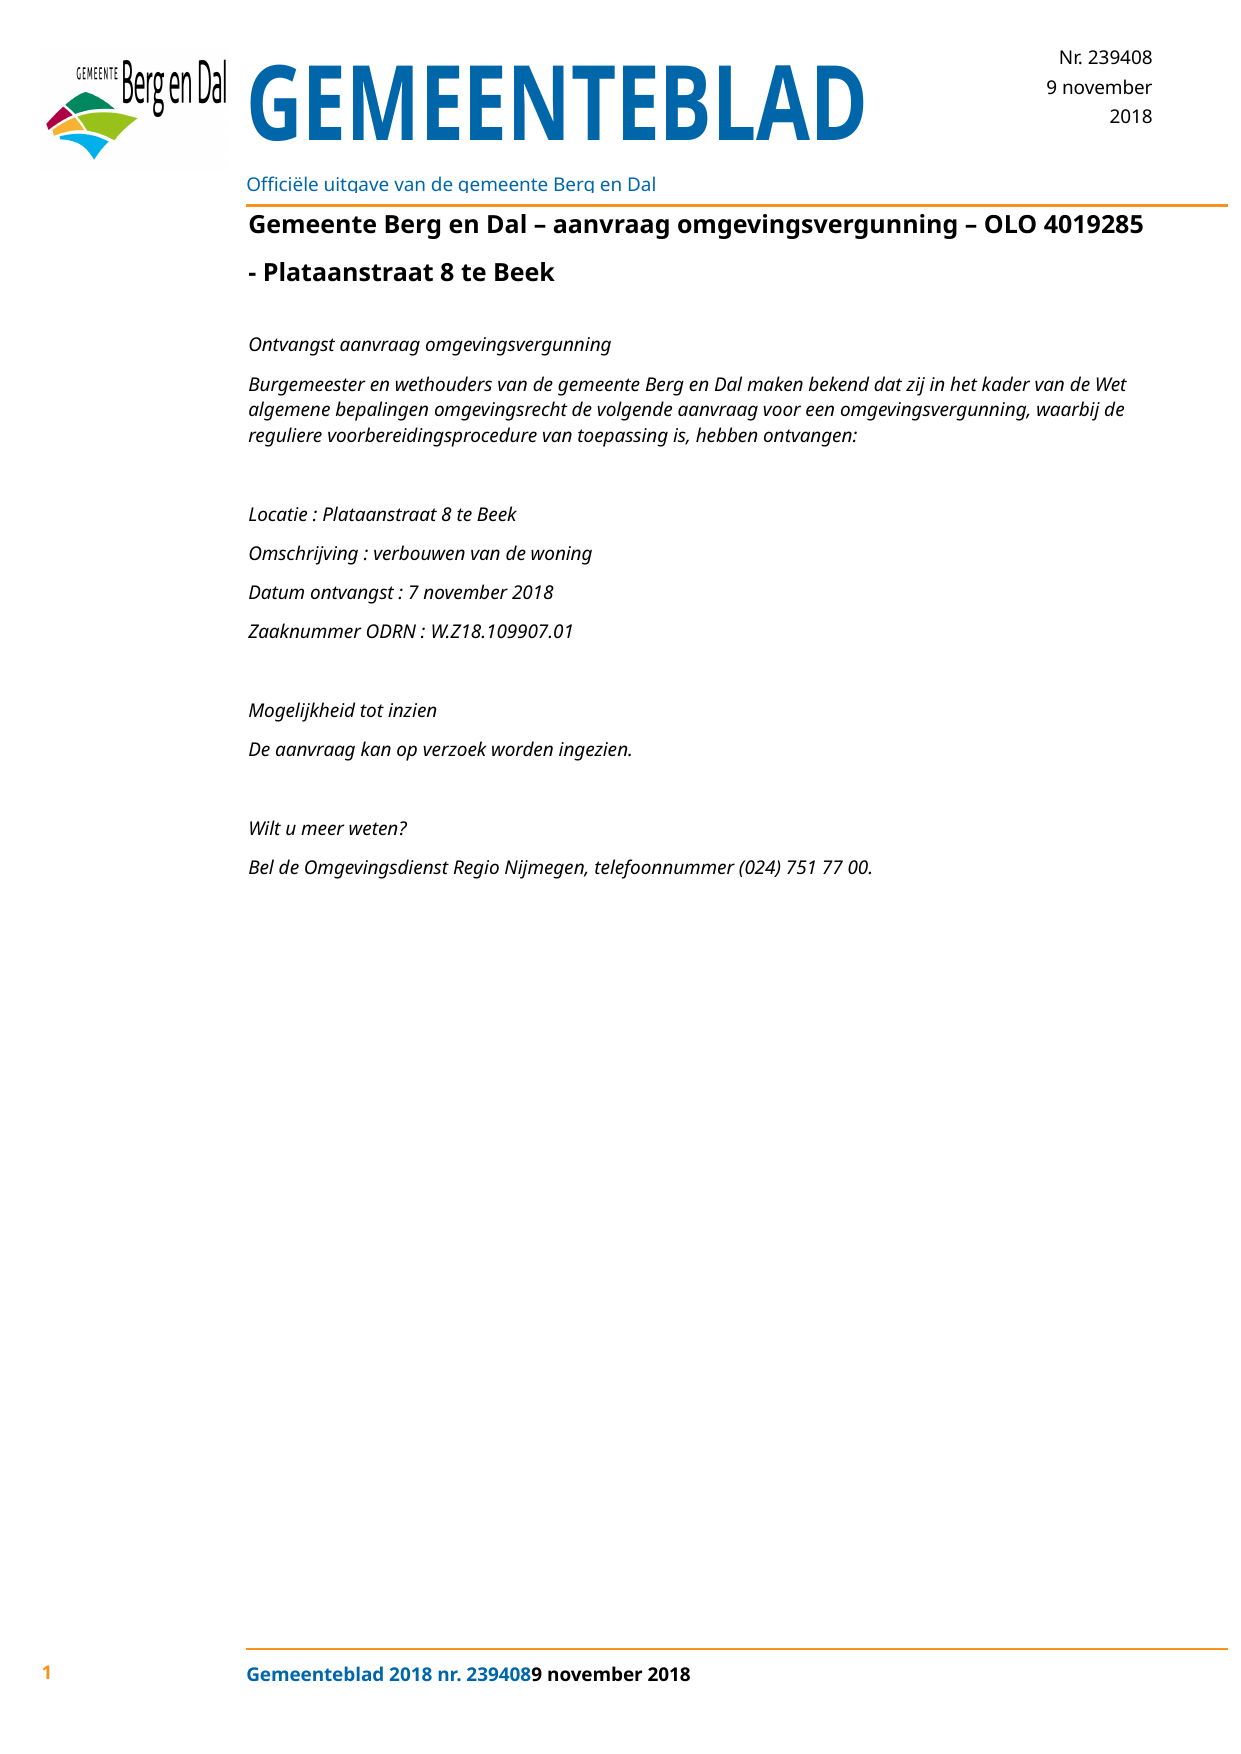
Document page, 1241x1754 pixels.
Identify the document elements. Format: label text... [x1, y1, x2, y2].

text Gemeente Berg en Dal – aanvraag omgevingsvergunning – OLO 4019285 - Plataanstraat 8 te Beek [248, 207, 1152, 288]
text Datum ontvangst : 7 november 2018 [248, 579, 1152, 605]
text Locatie : Plataanstraat 8 te Beek [248, 501, 1152, 526]
text Burgemeester en wethouders van de gemeente Berg en Dal maken bekend dat zij in het kader van de Wet algemene bepalingen omgevingsrecht de volgende aanvraag voor een omgevingsvergunning, waarbij de reguliere voorbereidingsprocedure van toepassing is, hebben ontvangen: [248, 371, 1152, 448]
text Mogelijkheid tot inzien [248, 697, 1152, 723]
text Ontvangst aanvraag omgevingsvergunning [248, 331, 1152, 357]
text Omschrijving : verbouwen van de woning [248, 540, 1152, 566]
text Zaaknummer ODRN : W.Z18.109907.01 [248, 618, 1152, 644]
text Bel de Omgevingsdienst Regio Nijmegen, telefoonnummer (024) 751 77 00. [248, 854, 1152, 880]
text Wilt u meer weten? [248, 815, 1152, 841]
picture [41, 47, 231, 172]
text De aanvraag kan op verzoek worden ingezien. [248, 736, 1152, 762]
